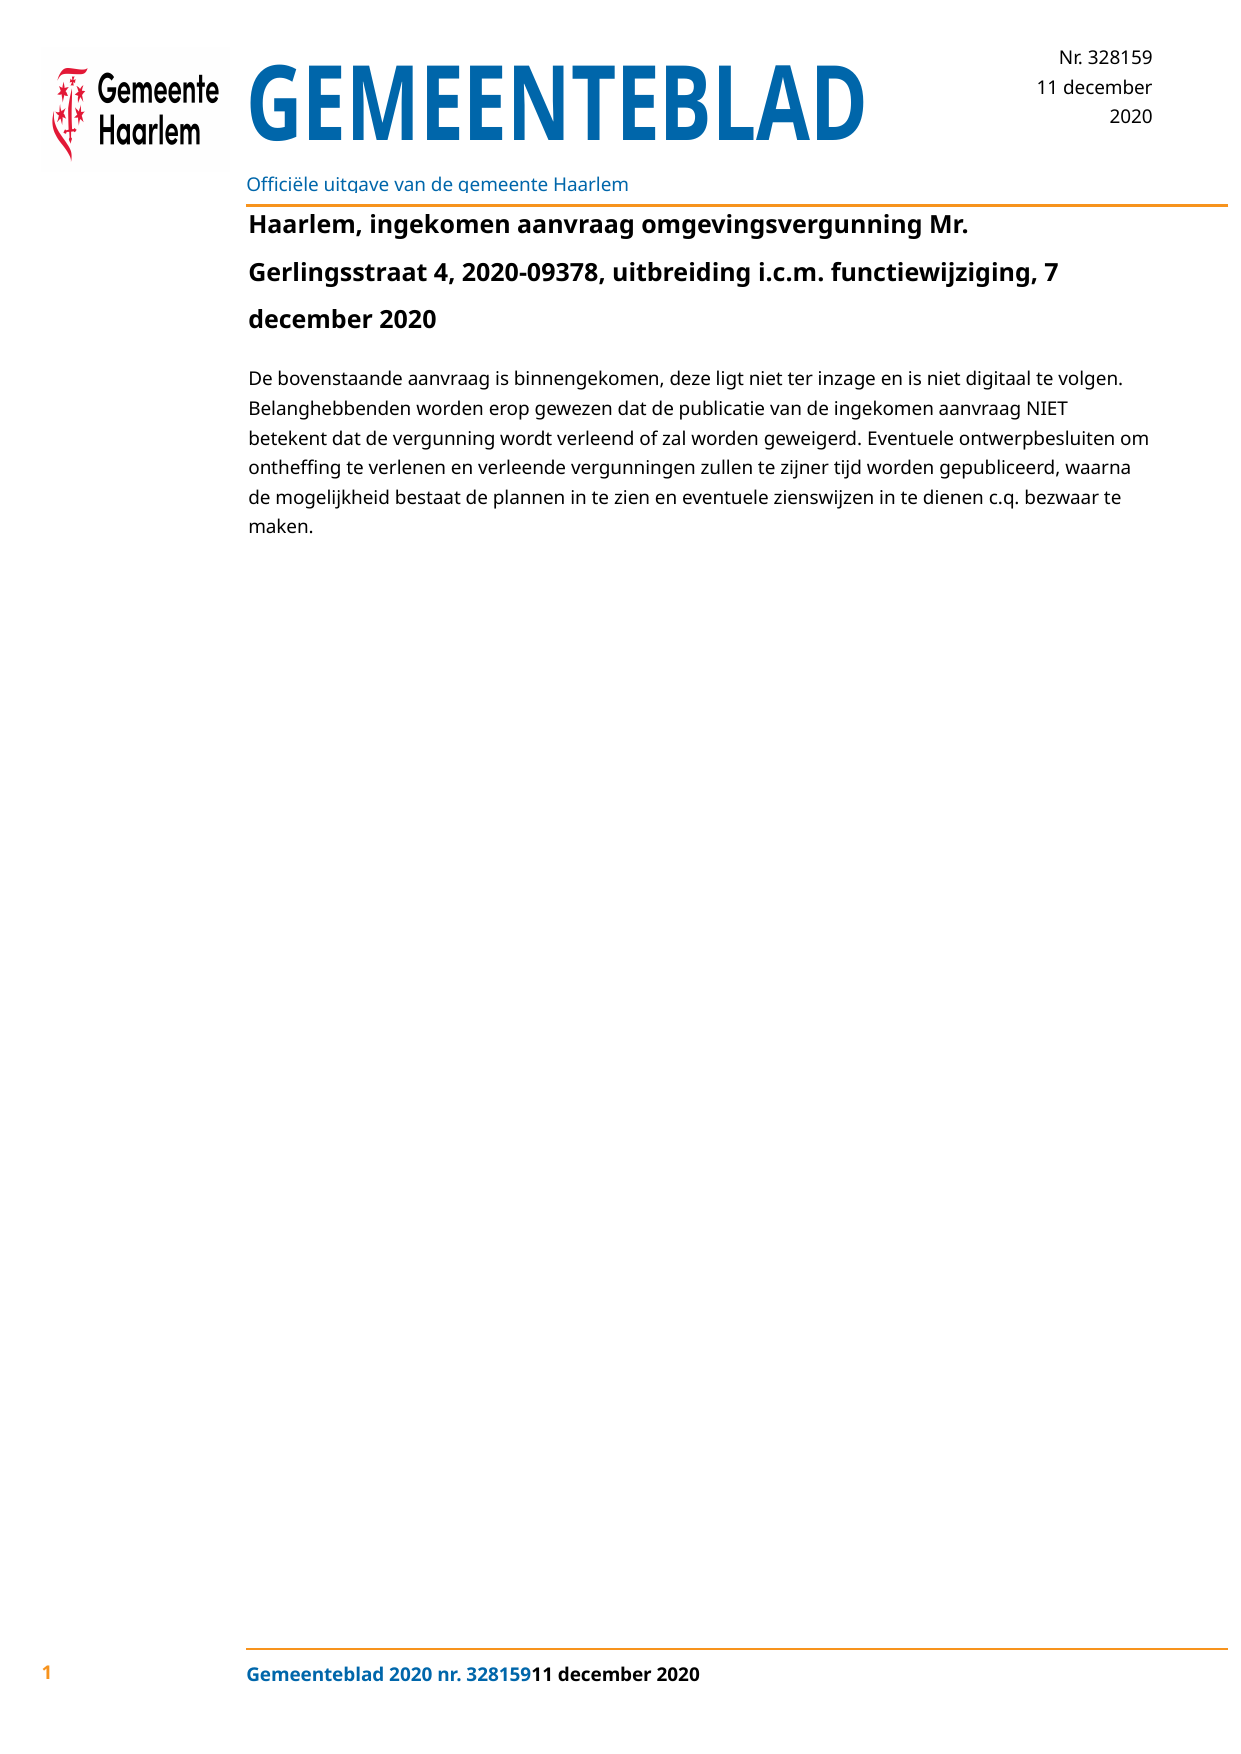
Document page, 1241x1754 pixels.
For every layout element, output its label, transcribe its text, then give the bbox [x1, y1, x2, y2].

text Haarlem, ingekomen aanvraag omgevingsvergunning Mr. Gerlingsstraat 4, 2020-09378, uitbreiding i.c.m. functiewijziging, 7 december 2020 [248, 207, 1152, 336]
picture [41, 47, 231, 172]
text De bovenstaande aanvraag is binnengekomen, deze ligt niet ter inzage en is niet digitaal te volgen. Belanghebbenden worden erop gewezen dat de publicatie van de ingekomen aanvraag NIET betekent dat de vergunning wordt verleend of zal worden geweigerd. Eventuele ontwerpbesluiten om ontheffing te verlenen en verleende vergunningen zullen te zijner tijd worden gepubliceerd, waarna de mogelijkheid bestaat de plannen in te zien en eventuele zienswijzen in te dienen c.q. bezwaar te maken. [248, 366, 1152, 539]
